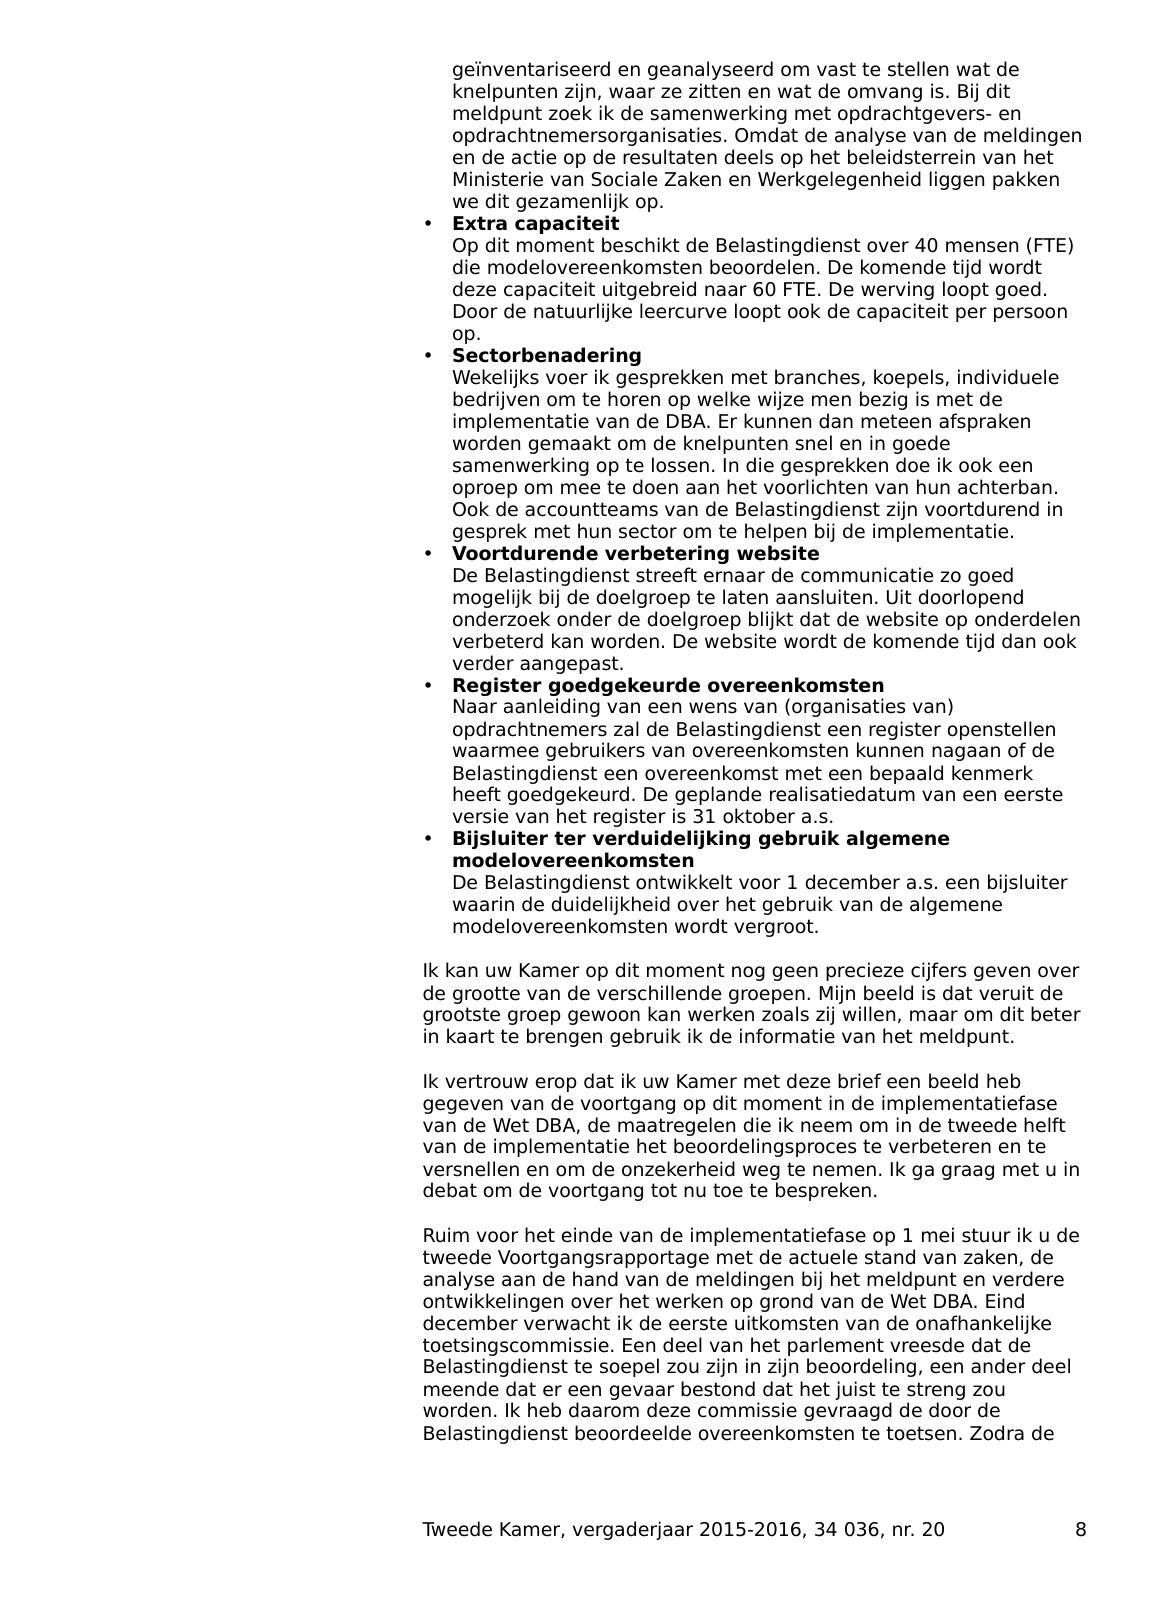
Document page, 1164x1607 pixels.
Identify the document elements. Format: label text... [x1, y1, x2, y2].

text Ik vertrouw erop dat ik uw Kamer met deze brief een beeld heb gegeven van de voortgang op dit moment in de implementatiefase van de Wet DBA, de maatregelen die ik neem om in de tweede helft van de implementatie het beoordelingsproces te verbeteren en te versnellen en om de onzekerheid weg te nemen. Ik ga graag met u in debat om de voortgang tot nu toe te bespreken. [422, 1071, 1087, 1202]
text geïnventariseerd en geanalyseerd om vast te stellen wat de knelpunten zijn, waar ze zitten en wat de omvang is. Bij dit meldpunt zoek ik de samenwerking met opdrachtgevers- en opdrachtnemersorganisaties. Omdat de analyse van de meldingen en de actie op de resultaten deels op het beleidsterrein van het Ministerie van Sociale Zaken en Werkgelegenheid liggen pakken we dit gezamenlijk op. [452, 59, 1087, 213]
text Wekelijks voer ik gesprekken met branches, koepels, individuele bedrijven om te horen op welke wijze men bezig is met de implementatie van de DBA. Er kunnen dan meteen afspraken worden gemaakt om de knelpunten snel en in goede samenwerking op te lossen. In die gesprekken doe ik ook een oproep om mee te doen aan het voorlichten van hun achterban. Ook de accountteams van de Belastingdienst zijn voortdurend in gesprek met hun sector om te helpen bij de implementatie. [452, 367, 1087, 543]
text Ik kan uw Kamer op dit moment nog geen precieze cijfers geven over de grootte van de verschillende groepen. Mijn beeld is dat veruit de grootste groep gewoon kan werken zoals zij willen, maar om dit beter in kaart te brengen gebruik ik de informatie van het meldpunt. [422, 960, 1087, 1048]
text • Bijsluiter ter verduidelijking gebruik algemene modelovereenkomsten [422, 828, 1087, 872]
text Op dit moment beschikt de Belastingdienst over 40 mensen (FTE) die modelovereenkomsten beoordelen. De komende tijd wordt deze capaciteit uitgebreid naar 60 FTE. De werving loopt goed. Door de natuurlijke leercurve loopt ook de capaciteit per persoon op. [452, 235, 1087, 345]
text • Extra capaciteit [422, 213, 1087, 235]
text • Sectorbenadering [422, 345, 1087, 367]
text • Register goedgekeurde overeenkomsten [422, 674, 1087, 696]
text De Belastingdienst ontwikkelt voor 1 december a.s. een bijsluiter waarin de duidelijkheid over het gebruik van de algemene modelovereenkomsten wordt vergroot. [452, 872, 1087, 938]
text De Belastingdienst streeft ernaar de communicatie zo goed mogelijk bij de doelgroep te laten aansluiten. Uit doorlopend onderzoek onder de doelgroep blijkt dat de website op onderdelen verbeterd kan worden. De website wordt de komende tijd dan ook verder aangepast. [452, 564, 1087, 674]
text • Voortdurende verbetering website [422, 543, 1087, 564]
text Ruim voor het einde van de implementatiefase op 1 mei stuur ik u de tweede Voortgangsrapportage met de actuele stand van zaken, de analyse aan de hand van de meldingen bij het meldpunt en verdere ontwikkelingen over het werken op grond van de Wet DBA. Eind december verwacht ik de eerste uitkomsten van de onafhankelijke toetsingscommissie. Een deel van het parlement vreesde dat de Belastingdienst te soepel zou zijn in zijn beoordeling, een ander deel meende dat er een gevaar bestond dat het juist te streng zou worden. Ik heb daarom deze commissie gevraagd de door de Belastingdienst beoordeelde overeenkomsten te toetsen. Zodra de [422, 1224, 1087, 1444]
text Naar aanleiding van een wens van (organisaties van) opdrachtnemers zal de Belastingdienst een register openstellen waarmee gebruikers van overeenkomsten kunnen nagaan of de Belastingdienst een overeenkomst met een bepaald kenmerk heeft goedgekeurd. De geplande realisatiedatum van een eerste versie van het register is 31 oktober a.s. [452, 696, 1087, 828]
